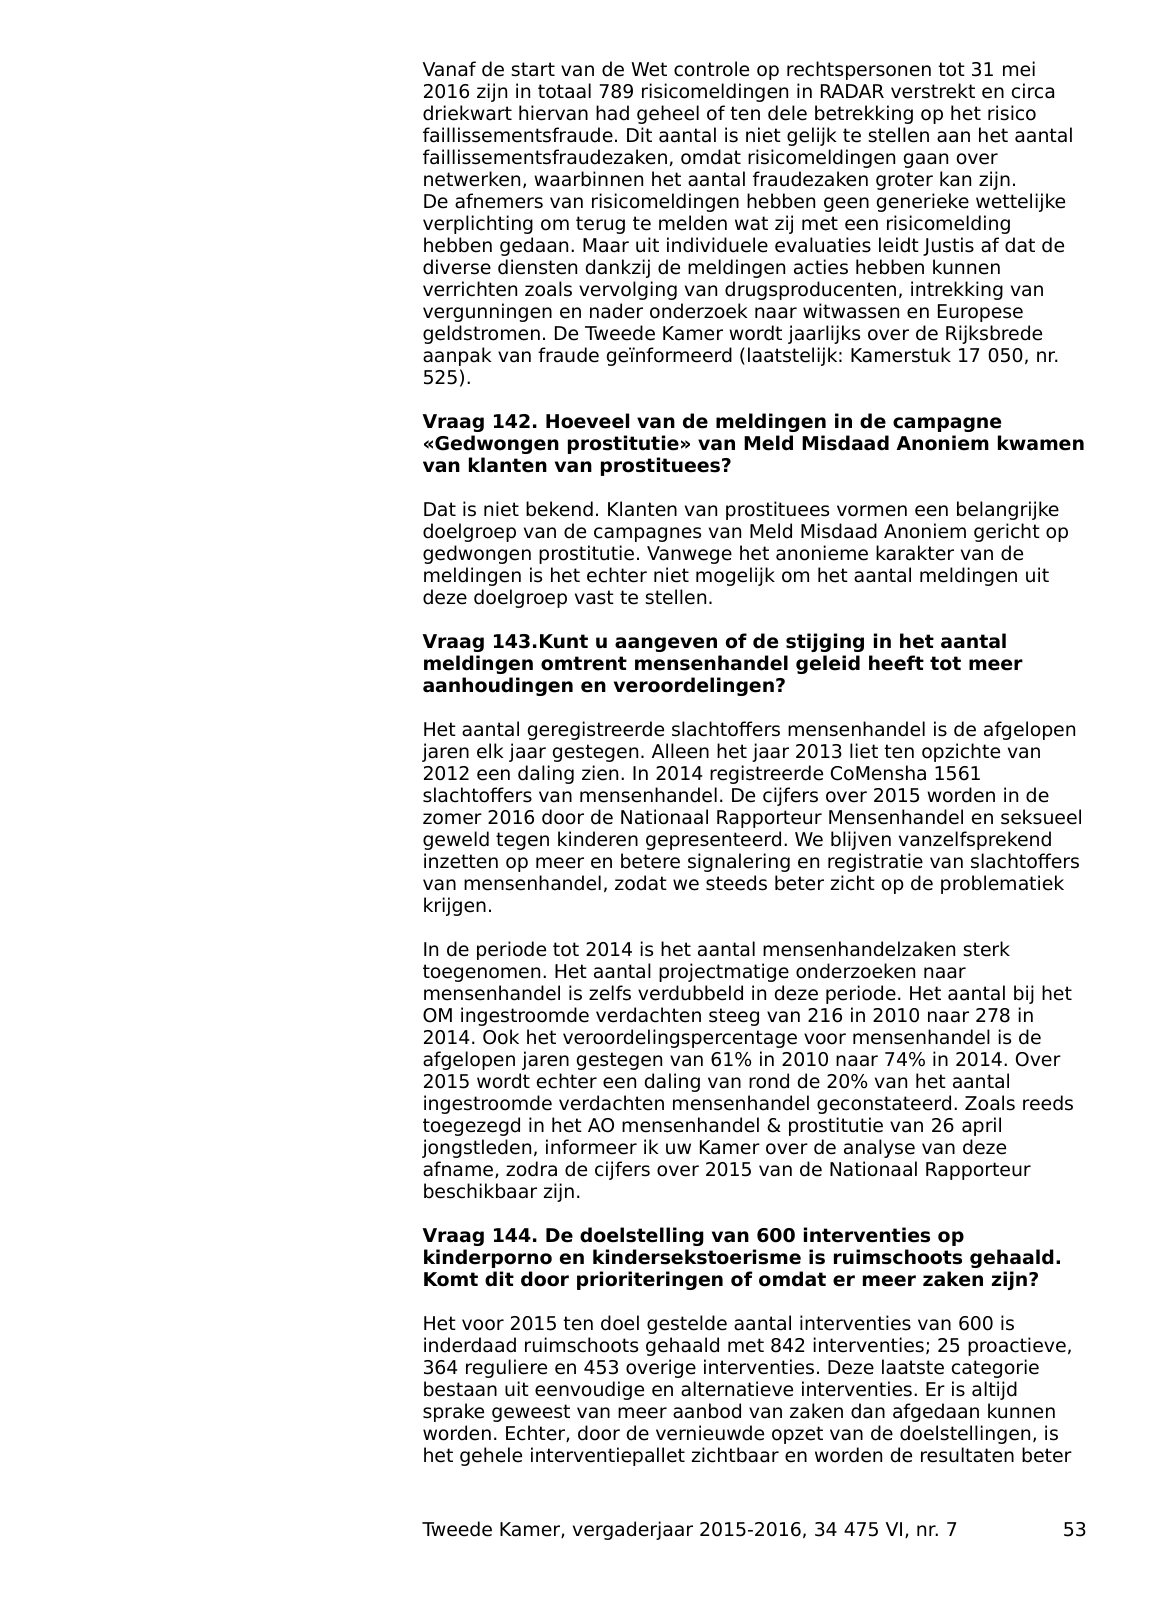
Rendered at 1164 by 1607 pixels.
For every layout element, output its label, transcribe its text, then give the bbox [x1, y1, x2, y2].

text Het voor 2015 ten doel gestelde aantal interventies van 600 is inderdaad ruimschoots gehaald met 842 interventies; 25 proactieve, 364 reguliere en 453 overige interventies. Deze laatste categorie bestaan uit eenvoudige en alternatieve interventies. Er is altijd sprake geweest van meer aanbod van zaken dan afgedaan kunnen worden. Echter, door de vernieuwde opzet van de doelstellingen, is het gehele interventiepallet zichtbaar en worden de resultaten beter [422, 1313, 1087, 1467]
text Vanaf de start van de Wet controle op rechtspersonen tot 31 mei 2016 zijn in totaal 789 risicomeldingen in RADAR verstrekt en circa driekwart hiervan had geheel of ten dele betrekking op het risico faillissementsfraude. Dit aantal is niet gelijk te stellen aan het aantal faillissementsfraudezaken, omdat risicomeldingen gaan over netwerken, waarbinnen het aantal fraudezaken groter kan zijn. [422, 59, 1087, 191]
text Vraag 144. De doelstelling van 600 interventies op kinderporno en kindersekstoerisme is ruimschoots gehaald. Komt dit door prioriteringen of omdat er meer zaken zijn? [422, 1225, 1087, 1291]
text Het aantal geregistreerde slachtoffers mensenhandel is de afgelopen jaren elk jaar gestegen. Alleen het jaar 2013 liet ten opzichte van 2012 een daling zien. In 2014 registreerde CoMensha 1561 slachtoffers van mensenhandel. De cijfers over 2015 worden in de zomer 2016 door de Nationaal Rapporteur Mensenhandel en seksueel geweld tegen kinderen gepresenteerd. We blijven vanzelfsprekend inzetten op meer en betere signalering en registratie van slachtoffers van mensenhandel, zodat we steeds beter zicht op de problematiek krijgen. [422, 719, 1087, 917]
text De afnemers van risicomeldingen hebben geen generieke wettelijke verplichting om terug te melden wat zij met een risicomelding hebben gedaan. Maar uit individuele evaluaties leidt Justis af dat de diverse diensten dankzij de meldingen acties hebben kunnen verrichten zoals vervolging van drugsproducenten, intrekking van vergunningen en nader onderzoek naar witwassen en Europese geldstromen. De Tweede Kamer wordt jaarlijks over de Rijksbrede aanpak van fraude geïnformeerd (laatstelijk: Kamerstuk 17 050, nr. 525). [422, 191, 1087, 389]
text Dat is niet bekend. Klanten van prostituees vormen een belangrijke doelgroep van de campagnes van Meld Misdaad Anoniem gericht op gedwongen prostitutie. Vanwege het anonieme karakter van de meldingen is het echter niet mogelijk om het aantal meldingen uit deze doelgroep vast te stellen. [422, 499, 1087, 609]
text Vraag 142. Hoeveel van de meldingen in de campagne «Gedwongen prostitutie» van Meld Misdaad Anoniem kwamen van klanten van prostituees? [422, 411, 1087, 477]
text In de periode tot 2014 is het aantal mensenhandelzaken sterk toegenomen. Het aantal projectmatige onderzoeken naar mensenhandel is zelfs verdubbeld in deze periode. Het aantal bij het OM ingestroomde verdachten steeg van 216 in 2010 naar 278 in 2014. Ook het veroordelingspercentage voor mensenhandel is de afgelopen jaren gestegen van 61% in 2010 naar 74% in 2014. Over 2015 wordt echter een daling van rond de 20% van het aantal ingestroomde verdachten mensenhandel geconstateerd. Zoals reeds toegezegd in het AO mensenhandel & prostitutie van 26 april jongstleden, informeer ik uw Kamer over de analyse van deze afname, zodra de cijfers over 2015 van de Nationaal Rapporteur beschikbaar zijn. [422, 939, 1087, 1203]
text Vraag 143.Kunt u aangeven of de stijging in het aantal meldingen omtrent mensenhandel geleid heeft tot meer aanhoudingen en veroordelingen? [422, 631, 1087, 697]
